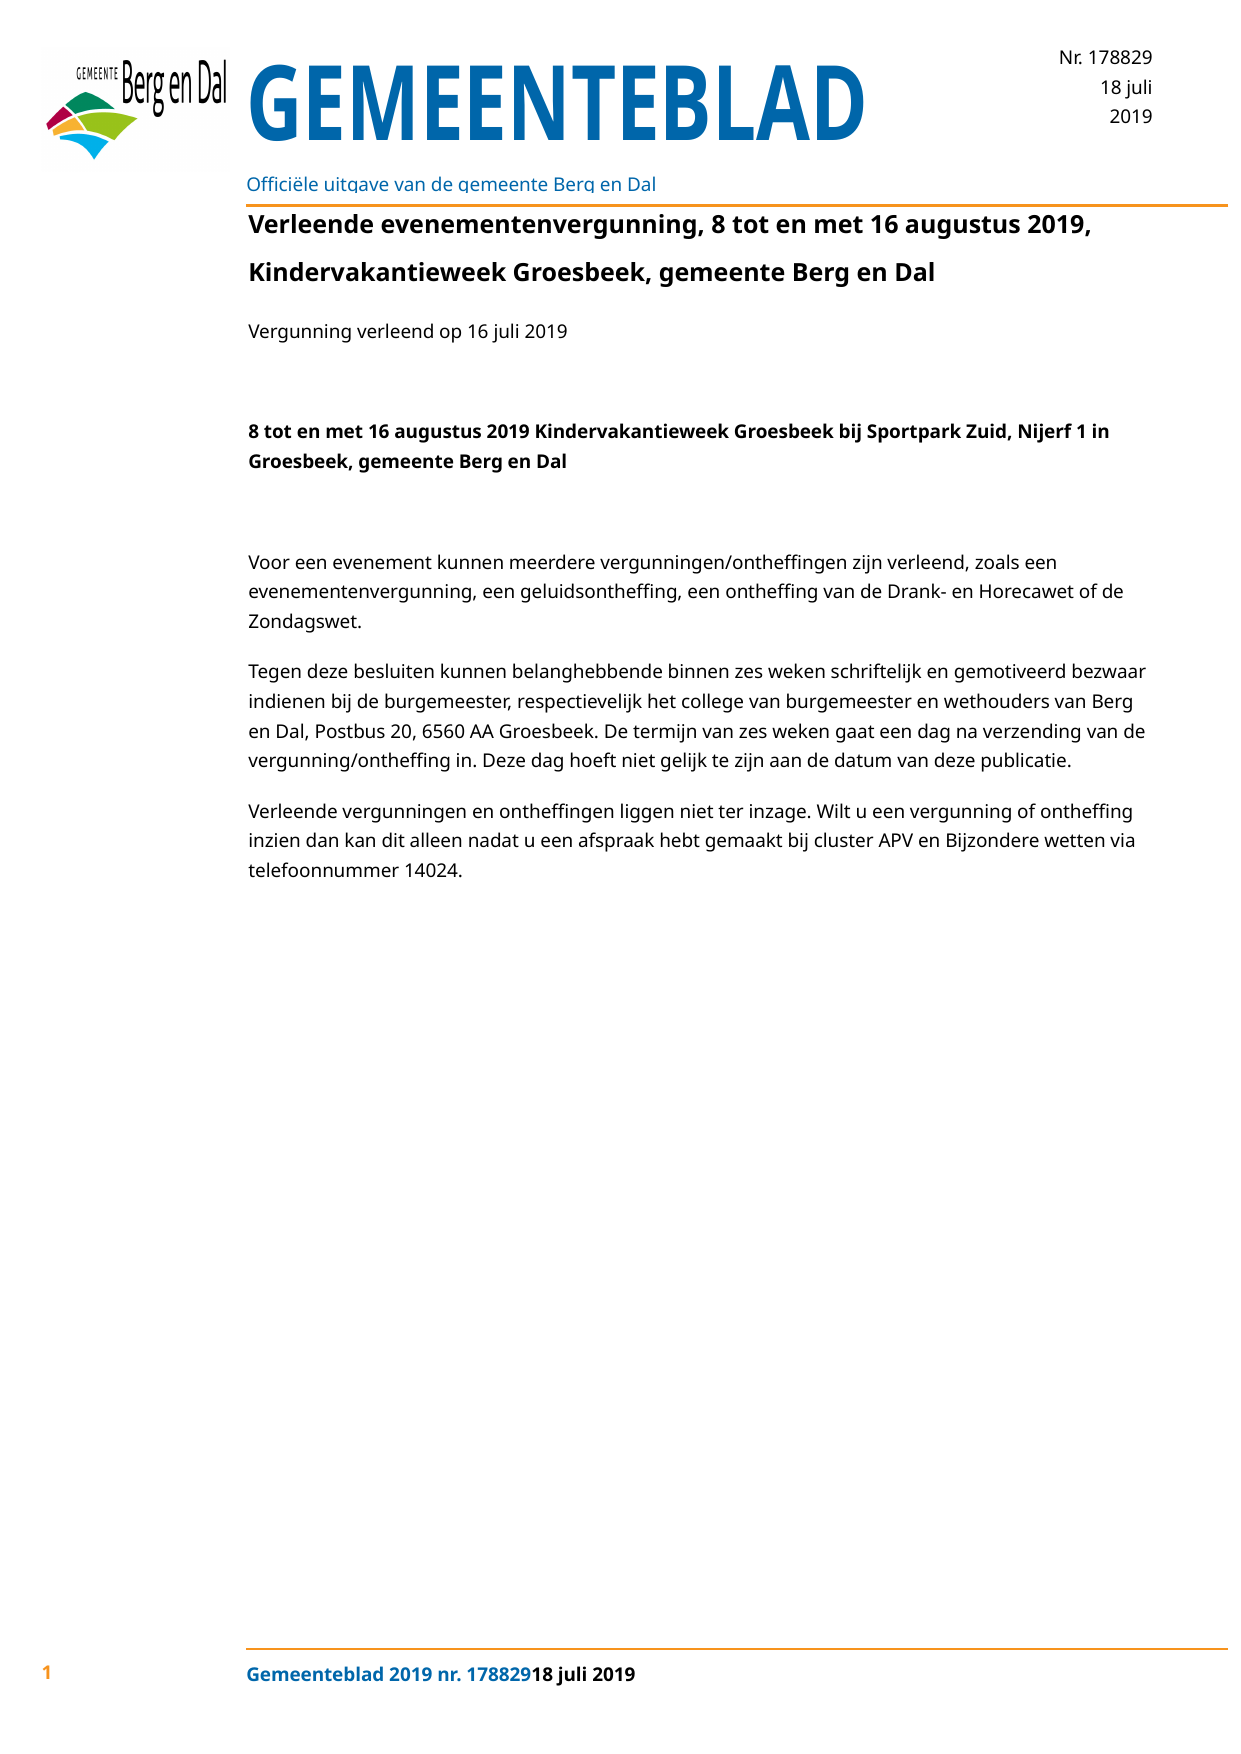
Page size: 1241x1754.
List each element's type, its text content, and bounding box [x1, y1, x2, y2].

text Verleende evenementenvergunning, 8 tot en met 16 augustus 2019, Kindervakantieweek Groesbeek, gemeente Berg en Dal [248, 207, 1152, 288]
picture [41, 47, 231, 172]
text Verleende vergunningen en ontheffingen liggen niet ter inzage. Wilt u een vergunning of ontheffing inzien dan kan dit alleen nadat u een afspraak hebt gemaakt bij cluster APV en Bijzondere wetten via telefoonnummer 14024. [248, 798, 1152, 883]
text 8 tot en met 16 augustus 2019 Kindervakantieweek Groesbeek bij Sportpark Zuid, Nijerf 1 in Groesbeek, gemeente Berg en Dal [248, 419, 1152, 474]
text Voor een evenement kunnen meerdere vergunningen/ontheffingen zijn verleend, zoals een evenementenvergunning, een geluidsontheffing, een ontheffing van de Drank- en Horecawet of de Zondagswet. [248, 549, 1152, 634]
text Vergunning verleend op 16 juli 2019 [248, 318, 1152, 344]
text Tegen deze besluiten kunnen belanghebbende binnen zes weken schriftelijk en gemotiveerd bezwaar indienen bij de burgemeester, respectievelijk het college van burgemeester en wethouders van Berg en Dal, Postbus 20, 6560 AA Groesbeek. De termijn van zes weken gaat een dag na verzending van de vergunning/ontheffing in. Deze dag hoeft niet gelijk te zijn aan de datum van deze publicatie. [248, 659, 1152, 773]
